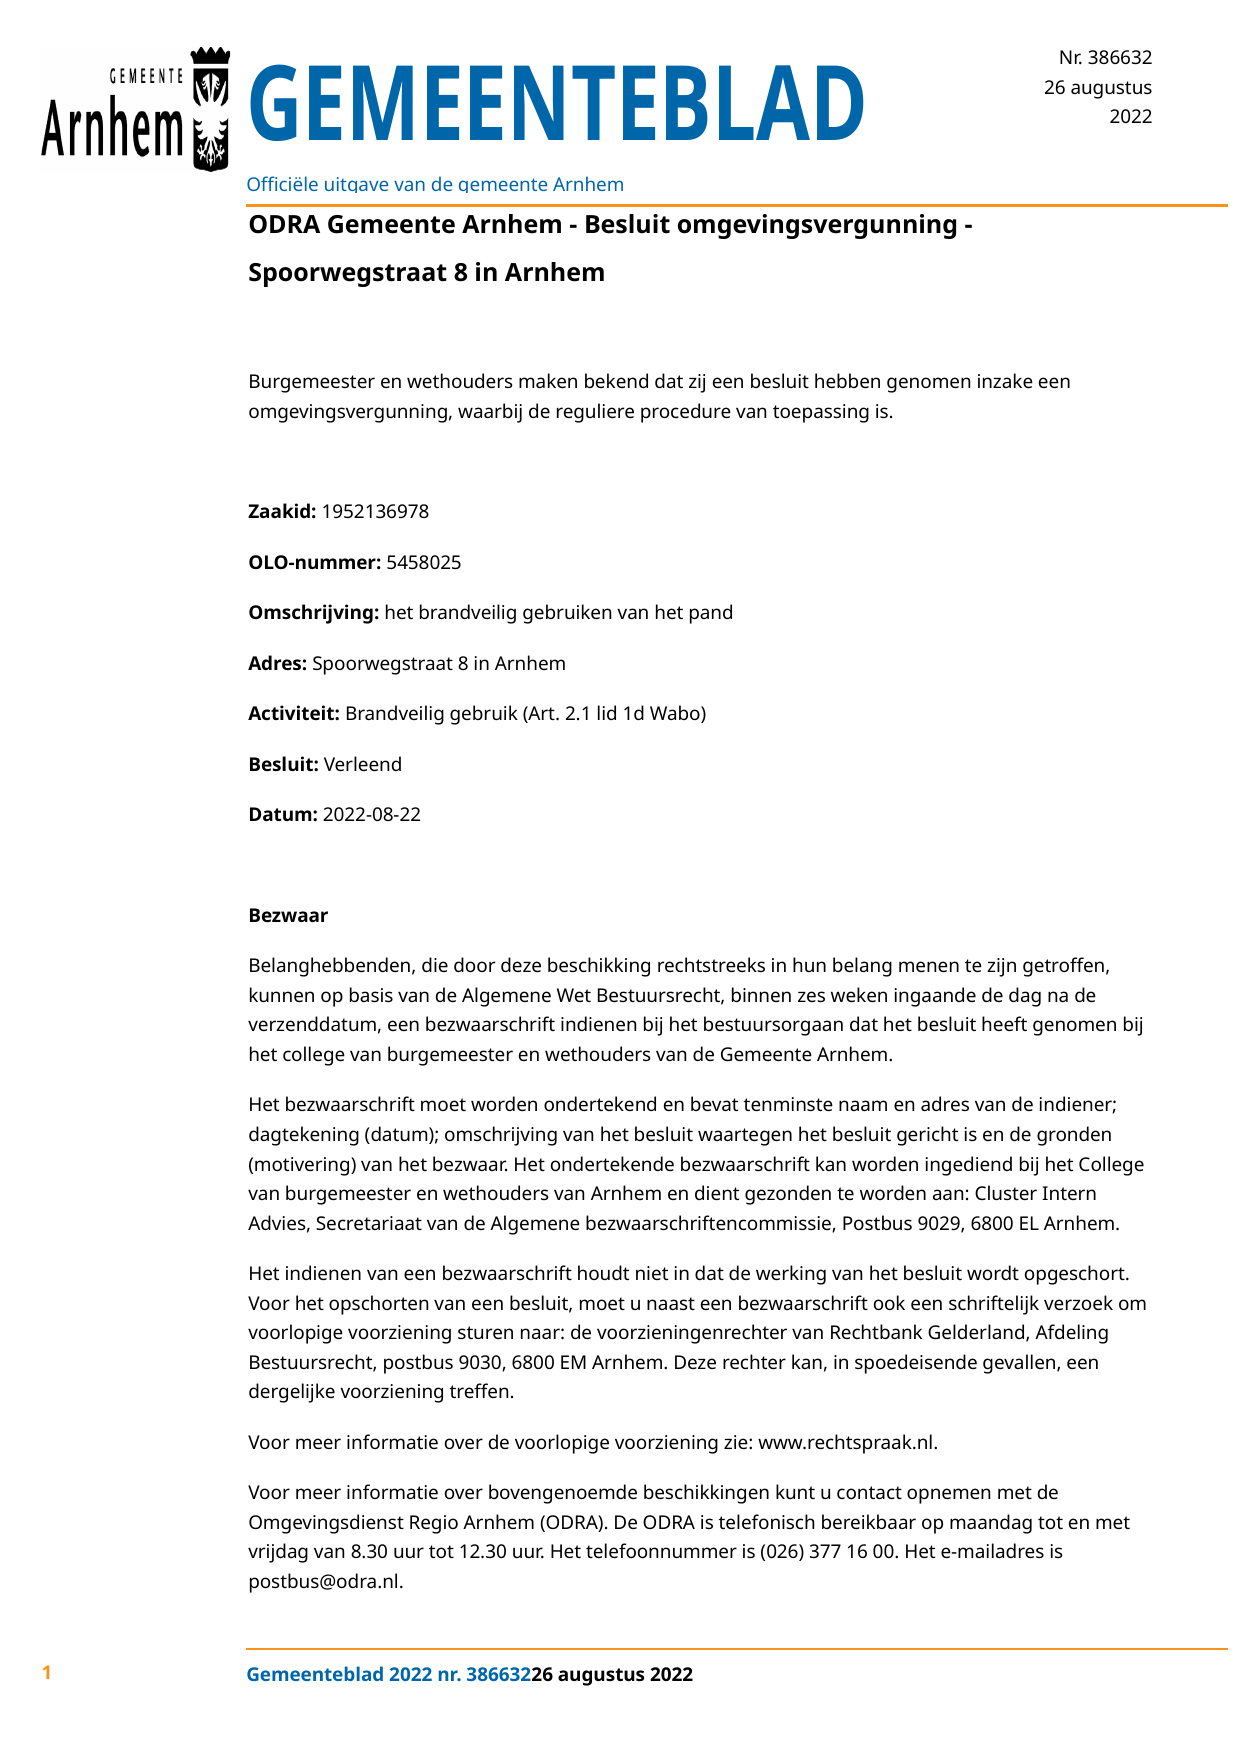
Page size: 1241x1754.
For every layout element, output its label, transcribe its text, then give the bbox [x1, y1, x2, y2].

text Voor meer informatie over de voorlopige voorziening zie: www.rechtspraak.nl. [248, 1429, 1152, 1455]
text Voor meer informatie over bovengenoemde beschikkingen kunt u contact opnemen met de Omgevingsdienst Regio Arnhem (ODRA). De ODRA is telefonisch bereikbaar op maandag tot en met vrijdag van 8.30 uur tot 12.30 uur. Het telefoonnummer is (026) 377 16 00. Het e-mailadres is postbus@odra.nl. [248, 1479, 1152, 1594]
text Activiteit: Brandveilig gebruik (Art. 2.1 lid 1d Wabo) [248, 700, 1152, 726]
text Besluit: Verleend [248, 751, 1152, 777]
text Datum: 2022-08-22 [248, 801, 1152, 827]
text OLO-nummer: 5458025 [248, 549, 1152, 575]
text Zaakid: 1952136978 [248, 499, 1152, 524]
text Het bezwaarschrift moet worden ondertekend en bevat tenminste naam en adres van de indiener; dagtekening (datum); omschrijving van het besluit waartegen het besluit gericht is en de gronden (motivering) van het bezwaar. Het ondertekende bezwaarschrift kan worden ingediend bij het College van burgemeester en wethouders van Arnhem en dient gezonden te worden aan: Cluster Intern Advies, Secretariaat van de Algemene bezwaarschriftencommissie, Postbus 9029, 6800 EL Arnhem. [248, 1092, 1152, 1236]
text Burgemeester en wethouders maken bekend dat zij een besluit hebben genomen inzake een omgevingsvergunning, waarbij de reguliere procedure van toepassing is. [248, 368, 1152, 424]
text ODRA Gemeente Arnhem - Besluit omgevingsvergunning - Spoorwegstraat 8 in Arnhem [248, 207, 1152, 288]
text Omschrijving: het brandveilig gebruiken van het pand [248, 599, 1152, 625]
text Het indienen van een bezwaarschrift houdt niet in dat de werking van het besluit wordt opgeschort. Voor het opschorten van een besluit, moet u naast een bezwaarschrift ook een schriftelijk verzoek om voorlopige voorziening sturen naar: de voorzieningenrechter van Rechtbank Gelderland, Afdeling Bestuursrecht, postbus 9030, 6800 EM Arnhem. Deze rechter kan, in spoedeisende gevallen, een dergelijke voorziening treffen. [248, 1260, 1152, 1404]
text Bezwaar [248, 902, 1152, 928]
text Adres: Spoorwegstraat 8 in Arnhem [248, 650, 1152, 676]
text Belanghebbenden, die door deze beschikking rechtstreeks in hun belang menen te zijn getroffen, kunnen op basis van de Algemene Wet Bestuursrecht, binnen zes weken ingaande de dag na de verzenddatum, een bezwaarschrift indienen bij het bestuursorgaan dat het besluit heeft genomen bij het college van burgemeester en wethouders van de Gemeente Arnhem. [248, 952, 1152, 1067]
picture [41, 47, 231, 172]
